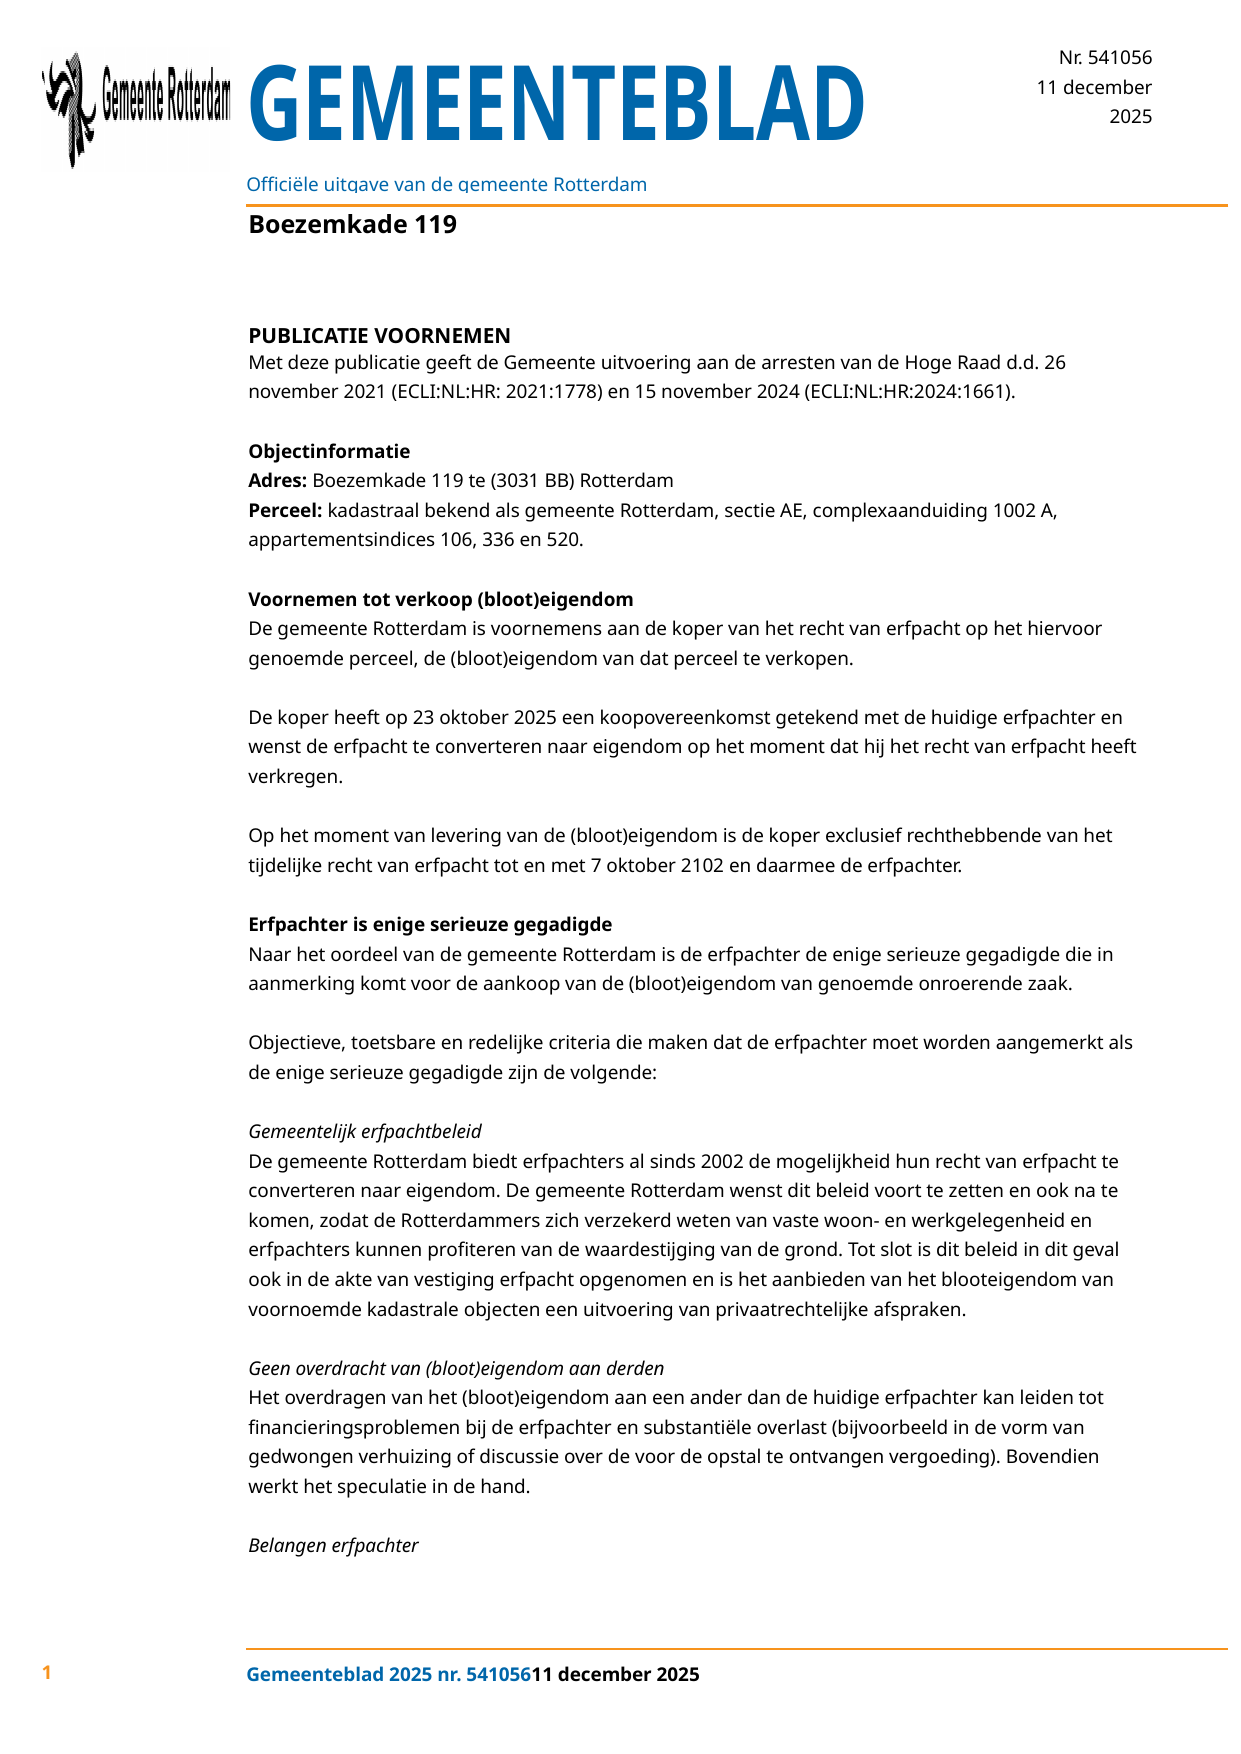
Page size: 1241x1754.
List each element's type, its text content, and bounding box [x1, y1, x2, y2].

text Perceel: kadastraal bekend als gemeente Rotterdam, sectie AE, complexaanduiding 1002 A, appartementsindices 106, 336 en 520. [248, 497, 1152, 552]
text Objectieve, toetsbare en redelijke criteria die maken dat de erfpachter moet worden aangemerkt als de enige serieuze gegadigde zijn de volgende: [248, 1029, 1152, 1085]
text Op het moment van levering van de (bloot)eigendom is de koper exclusief rechthebbende van het tijdelijke recht van erfpacht tot en met 7 oktober 2102 en daarmee de erfpachter. [248, 822, 1152, 878]
text Belangen erfpachter [248, 1532, 1152, 1558]
text Objectinformatie [248, 438, 1152, 464]
text Gemeentelijk erfpachtbeleid [248, 1118, 1152, 1144]
text Boezemkade 119 [248, 207, 1152, 241]
text PUBLICATIE VOORNEMEN [248, 321, 1152, 349]
text Erfpachter is enige serieuze gegadigde [248, 911, 1152, 937]
text Geen overdracht van (bloot)eigendom aan derden [248, 1355, 1152, 1381]
text Het overdragen van het (bloot)eigendom aan een ander dan de huidige erfpachter kan leiden tot financieringsproblemen bij de erfpachter en substantiële overlast (bijvoorbeeld in de vorm van gedwongen verhuizing of discussie over de voor de opstal te ontvangen vergoeding). Bovendien werkt het speculatie in de hand. [248, 1384, 1152, 1499]
text Met deze publicatie geeft de Gemeente uitvoering aan de arresten van de Hoge Raad d.d. 26 november 2021 (ECLI:NL:HR: 2021:1778) en 15 november 2024 (ECLI:NL:HR:2024:1661). [248, 349, 1152, 404]
text De koper heeft op 23 oktober 2025 een koopovereenkomst getekend met de huidige erfpachter en wenst de erfpacht te converteren naar eigendom op het moment dat hij het recht van erfpacht heeft verkregen. [248, 704, 1152, 789]
text De gemeente Rotterdam is voornemens aan de koper van het recht van erfpacht op het hiervoor genoemde perceel, de (bloot)eigendom van dat perceel te verkopen. [248, 615, 1152, 671]
text Adres: Boezemkade 119 te (3031 BB) Rotterdam [248, 467, 1152, 493]
text Naar het oordeel van de gemeente Rotterdam is de erfpachter de enige serieuze gegadigde die in aanmerking komt voor de aankoop van de (bloot)eigendom van genoemde onroerende zaak. [248, 941, 1152, 996]
text De gemeente Rotterdam biedt erfpachters al sinds 2002 de mogelijkheid hun recht van erfpacht te converteren naar eigendom. De gemeente Rotterdam wenst dit beleid voort te zetten en ook na te komen, zodat de Rotterdammers zich verzekerd weten van vaste woon- en werkgelegenheid en erfpachters kunnen profiteren van de waardestijging van de grond. Tot slot is dit beleid in dit geval ook in de akte van vestiging erfpacht opgenomen en is het aanbieden van het blooteigendom van voornoemde kadastrale objecten een uitvoering van privaatrechtelijke afspraken. [248, 1148, 1152, 1322]
picture [41, 47, 231, 172]
text Voornemen tot verkoop (bloot)eigendom [248, 586, 1152, 612]
